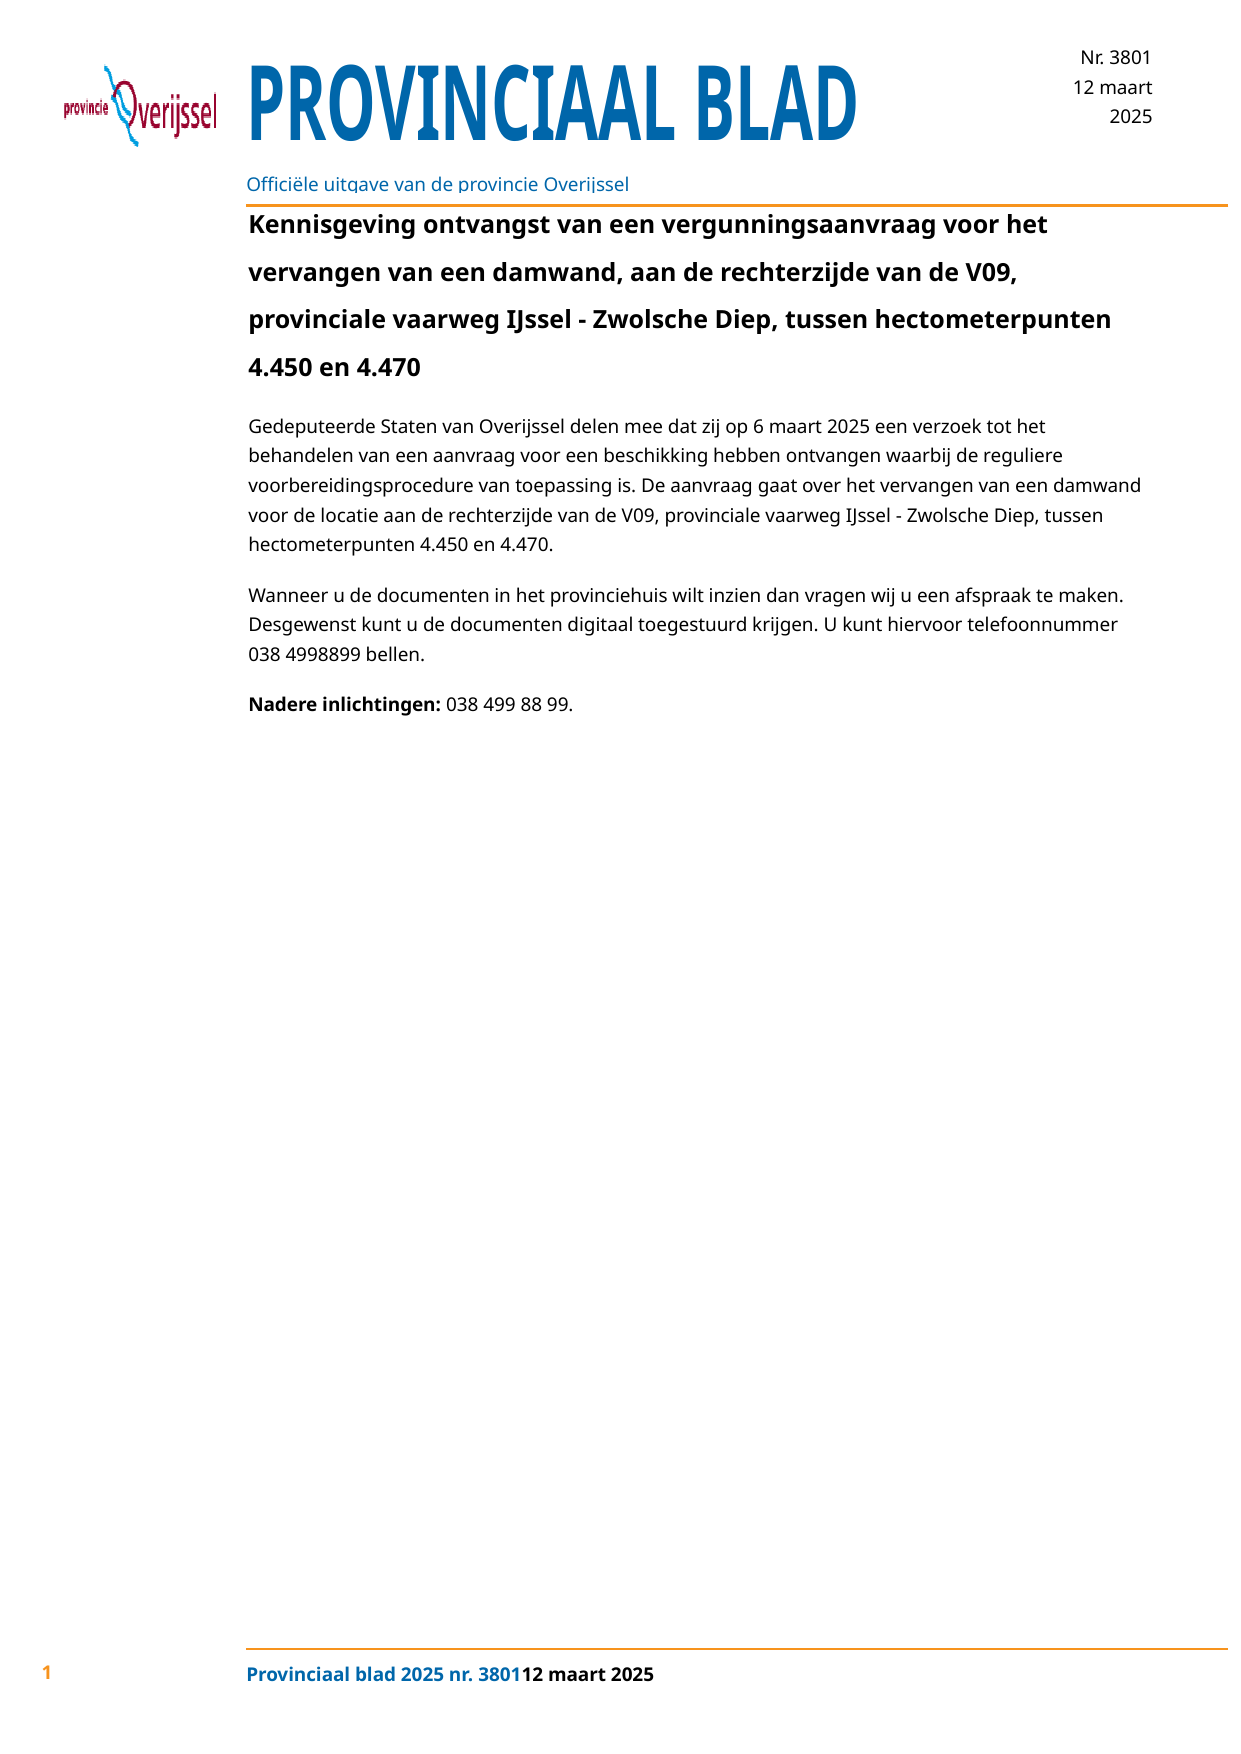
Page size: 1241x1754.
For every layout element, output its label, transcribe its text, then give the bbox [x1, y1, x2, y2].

text Gedeputeerde Staten van Overijssel delen mee dat zij op 6 maart 2025 een verzoek tot het behandelen van een aanvraag voor een beschikking hebben ontvangen waarbij de reguliere voorbereidingsprocedure van toepassing is. De aanvraag gaat over het vervangen van een damwand voor de locatie aan de rechterzijde van de V09, provinciale vaarweg IJssel - Zwolsche Diep, tussen hectometerpunten 4.450 en 4.470. [248, 413, 1152, 557]
text Nadere inlichtingen: 038 499 88 99. [248, 691, 1152, 717]
text Kennisgeving ontvangst van een vergunningsaanvraag voor het vervangen van een damwand, aan de rechterzijde van de V09, provinciale vaarweg IJssel - Zwolsche Diep, tussen hectometerpunten 4.450 en 4.470 [248, 207, 1152, 384]
picture [41, 47, 231, 172]
text Wanneer u de documenten in het provinciehuis wilt inzien dan vragen wij u een afspraak te maken. Desgewenst kunt u de documenten digitaal toegestuurd krijgen. U kunt hiervoor telefoonnummer 038 4998899 bellen. [248, 582, 1152, 667]
